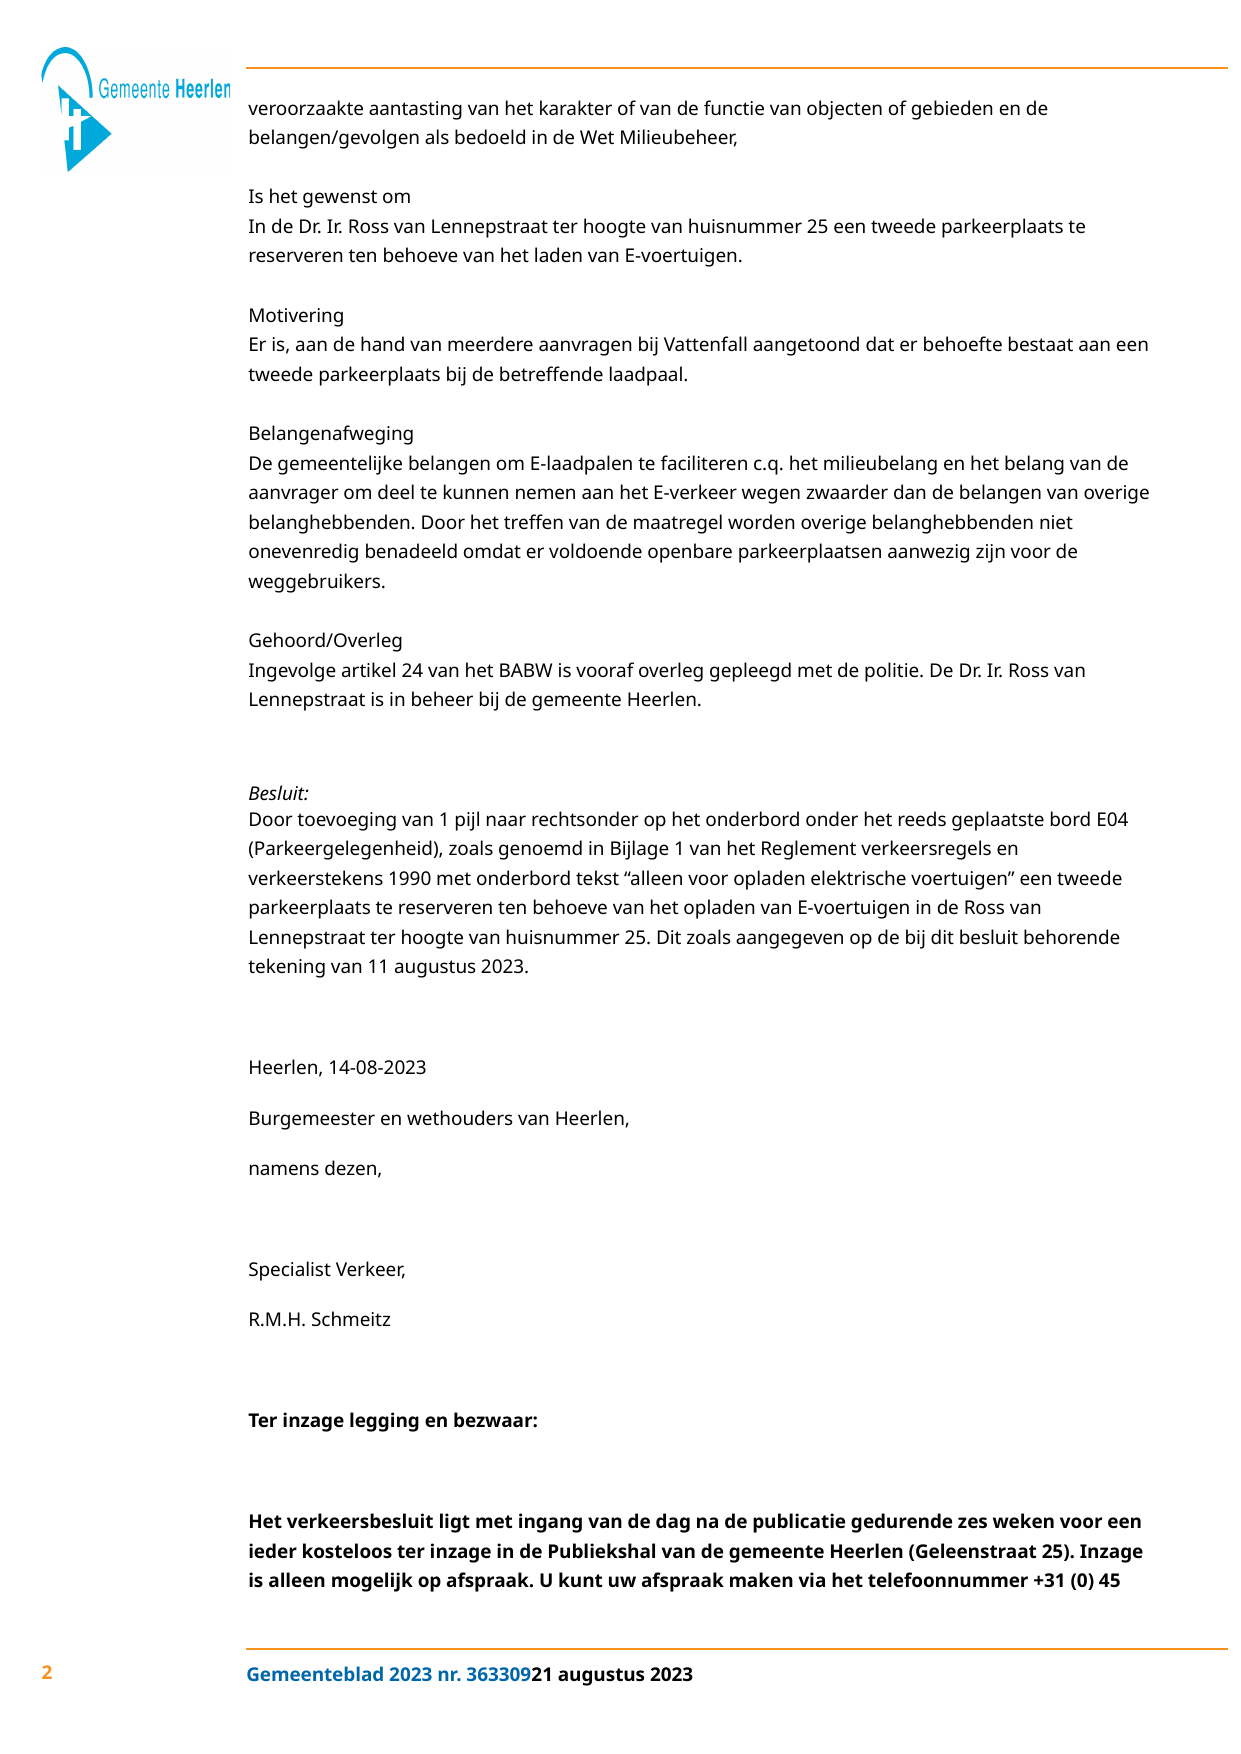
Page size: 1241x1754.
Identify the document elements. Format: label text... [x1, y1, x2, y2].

text Heerlen, 14-08-2023 [248, 1054, 1152, 1080]
text namens dezen, [248, 1155, 1152, 1181]
text veroorzaakte aantasting van het karakter of van de functie van objecten of gebieden en de belangen/gevolgen als bedoeld in de Wet Milieubeheer, [248, 95, 1152, 150]
text Er is, aan de hand van meerdere aanvragen bij Vattenfall aangetoond dat er behoefte bestaat aan een tweede parkeerplaats bij de betreffende laadpaal. [248, 331, 1152, 387]
text Het verkeersbesluit ligt met ingang van de dag na de publicatie gedurende zes weken voor een ieder kosteloos ter inzage in de Publiekshal van de gemeente Heerlen (Geleenstraat 25). Inzage is alleen mogelijk op afspraak. U kunt uw afspraak maken via het telefoonnummer +31 (0) 45 [248, 1508, 1152, 1593]
picture [41, 47, 231, 172]
text R.M.H. Schmeitz [248, 1307, 1152, 1332]
text Burgemeester en wethouders van Heerlen, [248, 1105, 1152, 1131]
text Gehoord/Overleg [248, 627, 1152, 653]
text Ingevolge artikel 24 van het BABW is vooraf overleg gepleegd met de politie. De Dr. Ir. Ross van Lennepstraat is in beheer bij de gemeente Heerlen. [248, 657, 1152, 712]
text Door toevoeging van 1 pijl naar rechtsonder op het onderbord onder het reeds geplaatste bord E04 (Parkeergelegenheid), zoals genoemd in Bijlage 1 van het Reglement verkeersregels en verkeerstekens 1990 met onderbord tekst “alleen voor opladen elektrische voertuigen” een tweede parkeerplaats te reserveren ten behoeve van het opladen van E-voertuigen in de Ross van Lennepstraat ter hoogte van huisnummer 25. Dit zoals aangegeven op de bij dit besluit behorende tekening van 11 augustus 2023. [248, 806, 1152, 979]
text Is het gewenst om [248, 183, 1152, 209]
text Besluit: [248, 780, 1152, 806]
picture [41, 47, 59, 70]
text Ter inzage legging en bezwaar: [248, 1407, 1152, 1433]
text Motivering [248, 302, 1152, 328]
text Specialist Verkeer, [248, 1256, 1152, 1282]
text In de Dr. Ir. Ross van Lennepstraat ter hoogte van huisnummer 25 een tweede parkeerplaats te reserveren ten behoeve van het laden van E-voertuigen. [248, 213, 1152, 268]
text De gemeentelijke belangen om E-laadpalen te faciliteren c.q. het milieubelang en het belang van de aanvrager om deel te kunnen nemen aan het E-verkeer wegen zwaarder dan de belangen van overige belanghebbenden. Door het treffen van de maatregel worden overige belanghebbenden niet onevenredig benadeeld omdat er voldoende openbare parkeerplaatsen aanwezig zijn voor de weggebruikers. [248, 450, 1152, 594]
text Belangenafweging [248, 420, 1152, 446]
